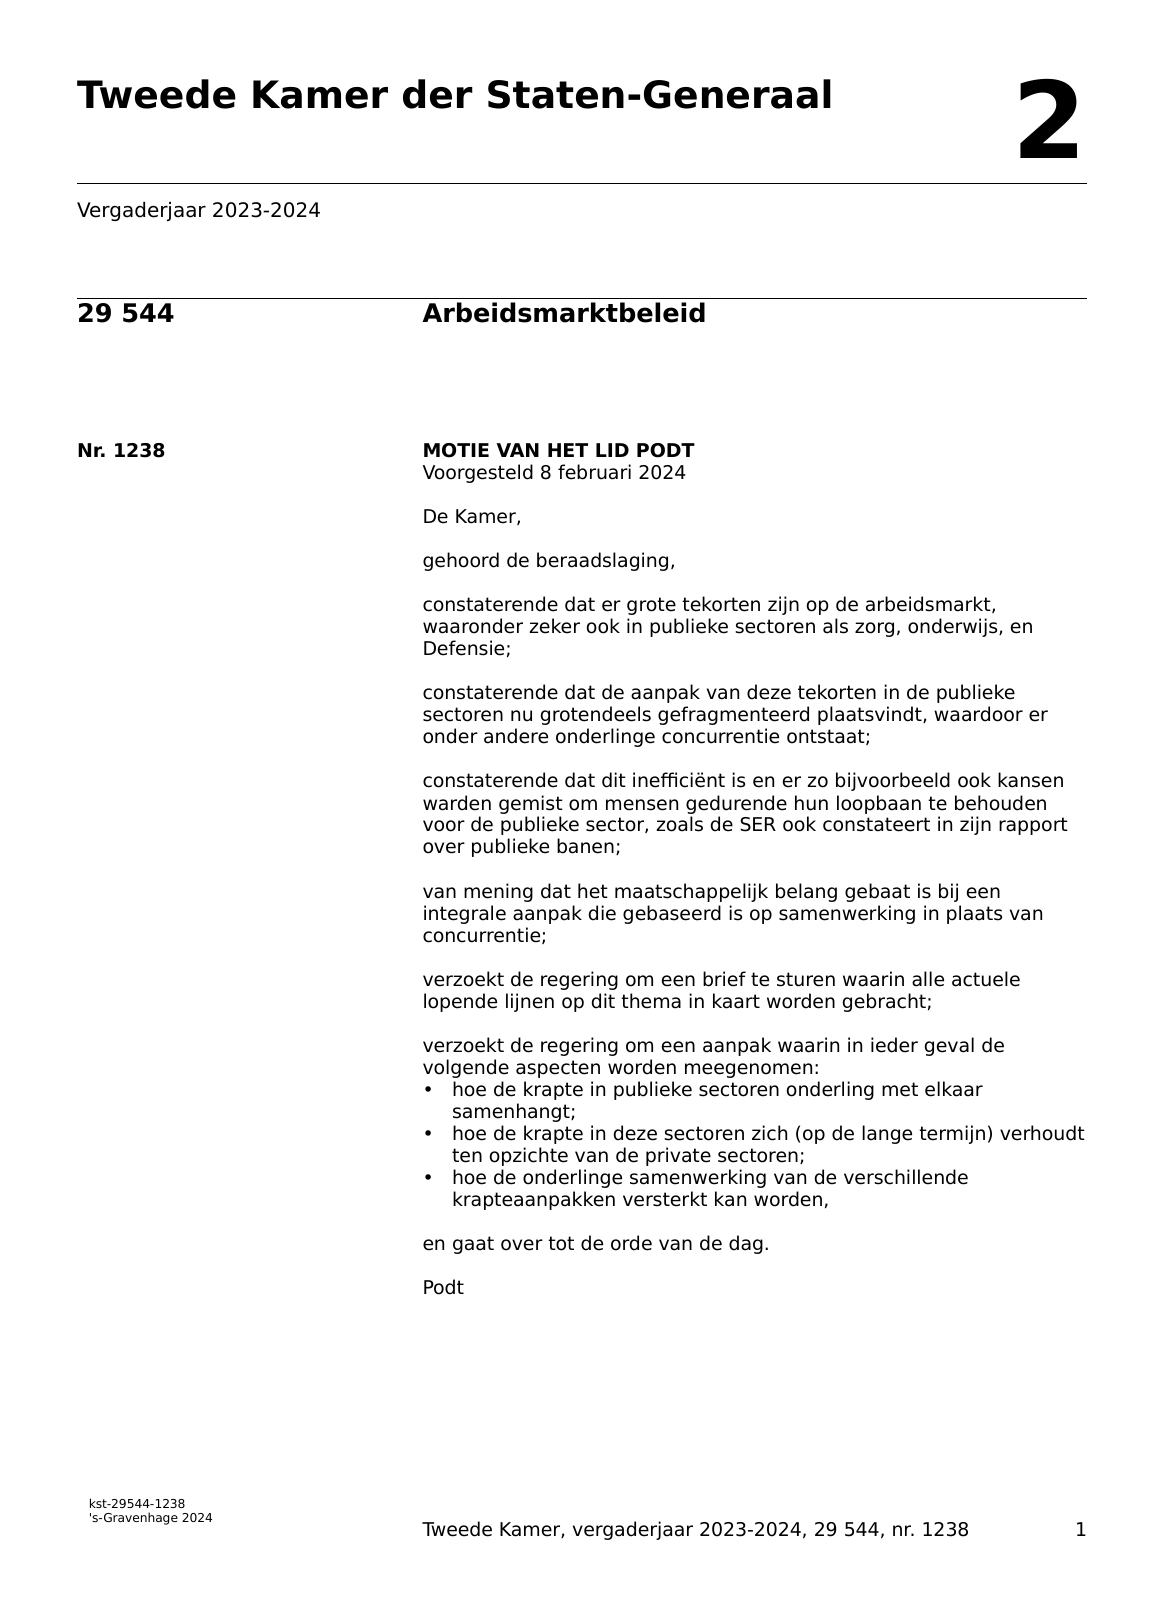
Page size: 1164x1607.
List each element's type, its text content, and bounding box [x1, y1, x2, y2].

table_header 2 [886, 59, 1087, 183]
subtitle Nr. 1238 MOTIE VAN HET LID PODT [77, 440, 1087, 462]
text kst-29544-1238 [88, 1497, 323, 1511]
text gehoord de beraadslaging, [422, 550, 1087, 572]
text De Kamer, [422, 506, 1087, 528]
text en gaat over tot de orde van de dag. [422, 1233, 1087, 1255]
text verzoekt de regering om een brief te sturen waarin alle actuele lopende lijnen op dit thema in kaart worden gebracht; [422, 969, 1087, 1013]
text • hoe de onderlinge samenwerking van de verschillende krapteaanpakken versterkt kan worden, [422, 1167, 1087, 1211]
text van mening dat het maatschappelijk belang gebaat is bij een integrale aanpak die gebaseerd is op samenwerking in plaats van concurrentie; [422, 881, 1087, 946]
subtitle 29 544 Arbeidsmarktbeleid [77, 299, 1087, 329]
table_header Tweede Kamer der Staten-Generaal [77, 59, 886, 183]
text Voorgesteld 8 februari 2024 [422, 462, 1087, 484]
text constaterende dat er grote tekorten zijn op de arbeidsmarkt, waaronder zeker ook in publieke sectoren als zorg, onderwijs, en Defensie; [422, 594, 1087, 660]
table_cell Vergaderjaar 2023-2024 [77, 184, 1087, 298]
text constaterende dat dit inefficiënt is en er zo bijvoorbeeld ook kansen warden gemist om mensen gedurende hun loopbaan te behouden voor de publieke sector, zoals de SER ook constateert in zijn rapport over publieke banen; [422, 770, 1087, 858]
text Podt [422, 1277, 1087, 1299]
text verzoekt de regering om een aanpak waarin in ieder geval de volgende aspecten worden meegenomen: [422, 1035, 1087, 1079]
text 's-Gravenhage 2024 [88, 1511, 323, 1525]
text • hoe de krapte in publieke sectoren onderling met elkaar samenhangt; [422, 1079, 1087, 1123]
text • hoe de krapte in deze sectoren zich (op de lange termijn) verhoudt ten opzichte van de private sectoren; [422, 1123, 1087, 1167]
text constaterende dat de aanpak van deze tekorten in de publieke sectoren nu grotendeels gefragmenteerd plaatsvindt, waardoor er onder andere onderlinge concurrentie ontstaat; [422, 682, 1087, 748]
